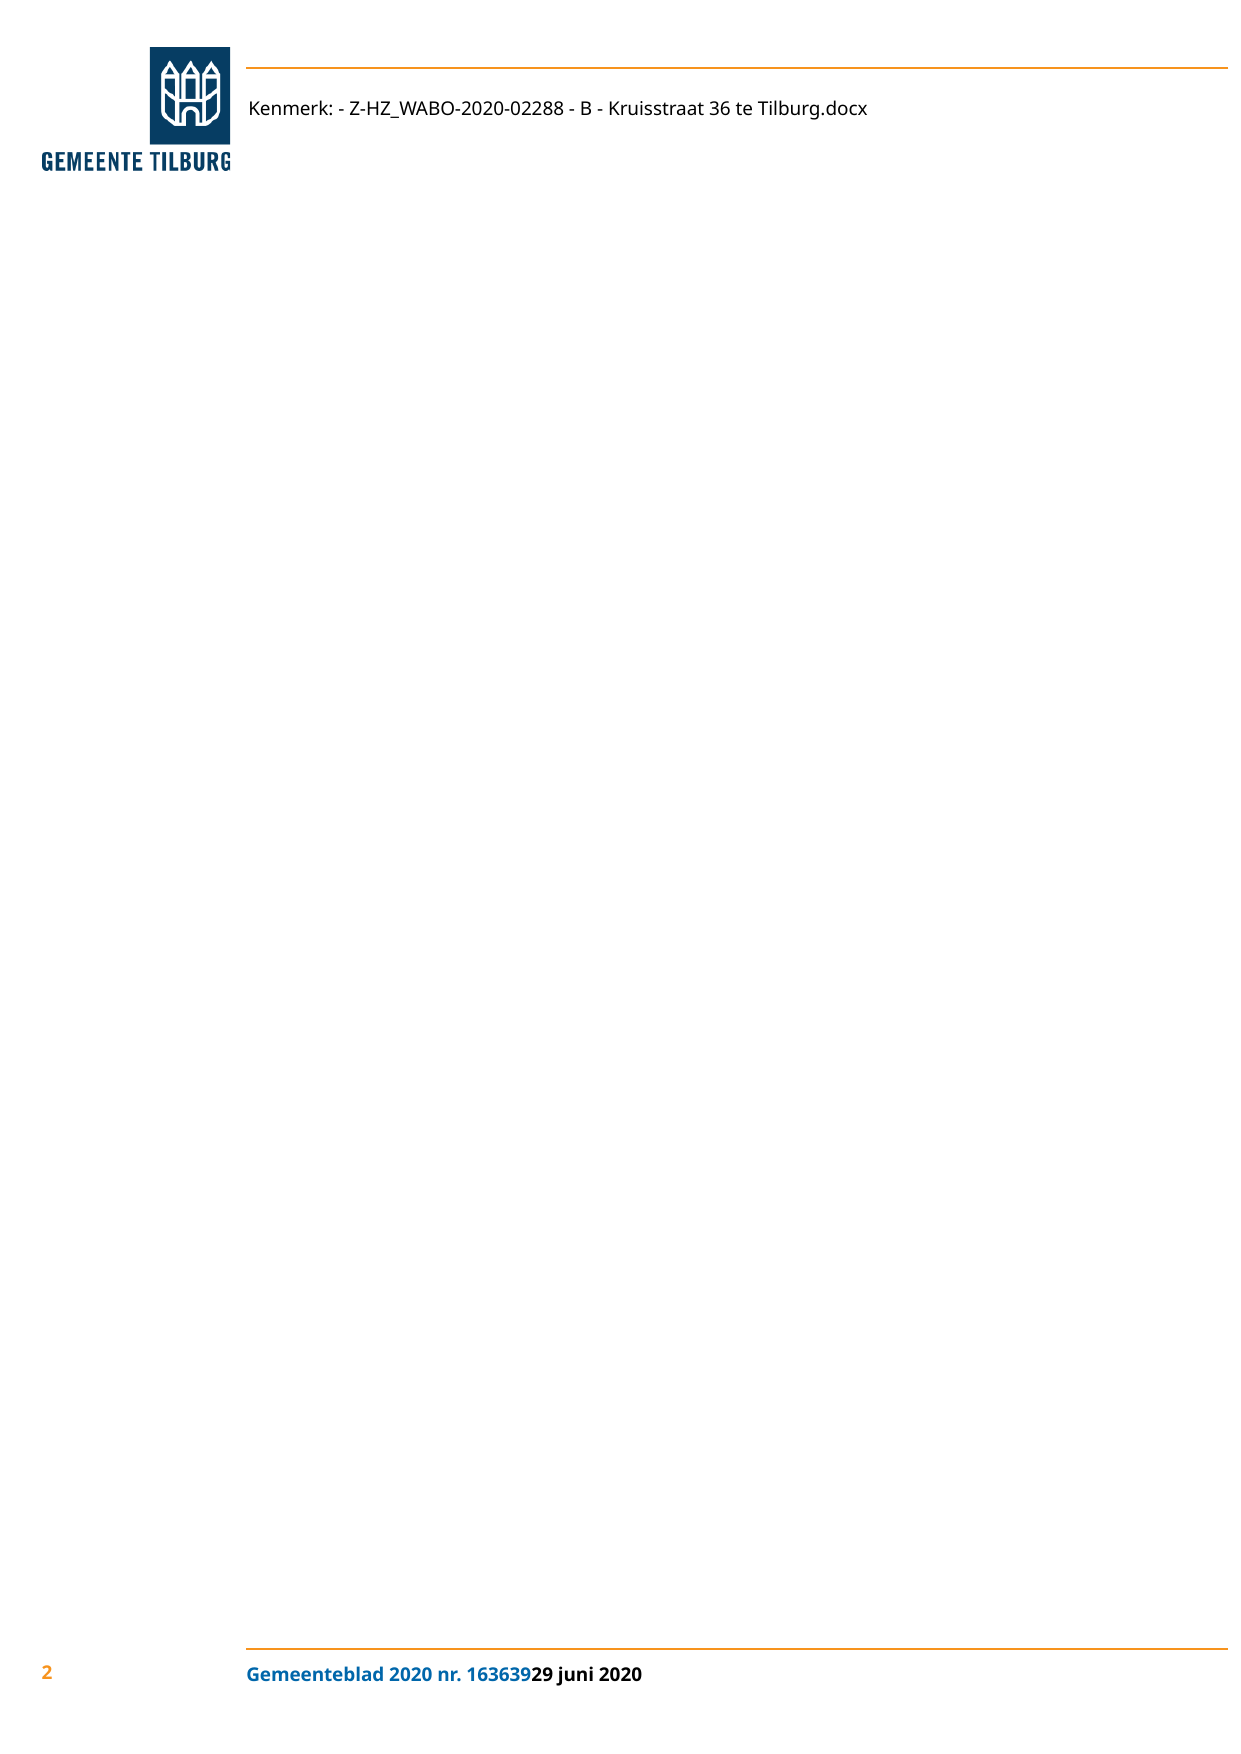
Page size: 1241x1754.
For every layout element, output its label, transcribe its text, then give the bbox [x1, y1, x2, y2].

picture [41, 47, 231, 172]
text Kenmerk: - Z-HZ_WABO-2020-02288 - B - Kruisstraat 36 te Tilburg.docx [248, 95, 1152, 121]
